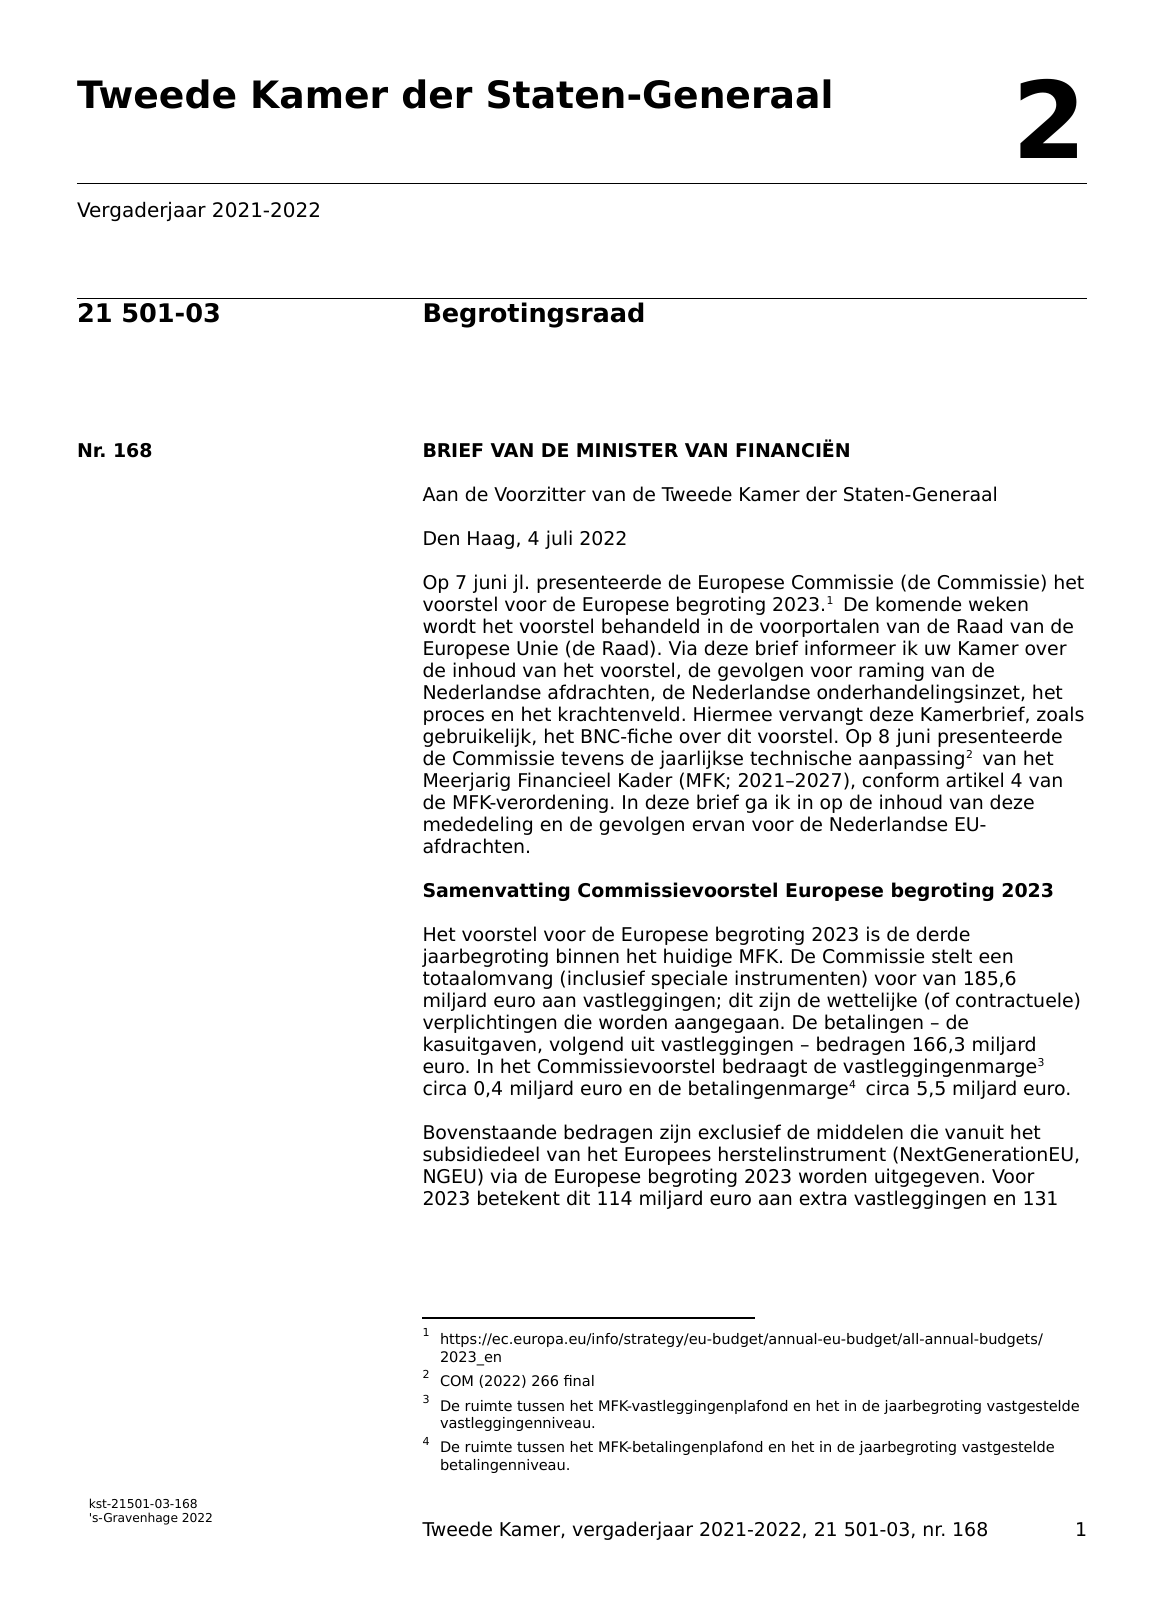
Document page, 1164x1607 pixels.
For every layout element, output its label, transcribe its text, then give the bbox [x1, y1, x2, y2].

text Den Haag, 4 juli 2022 [422, 528, 1087, 550]
text https://ec.europa.eu/info/strategy/eu-budget/annual-eu-budget/all-annual-budgets/2023_en [422, 1327, 1087, 1366]
text Aan de Voorzitter van de Tweede Kamer der Staten-Generaal [422, 484, 1087, 506]
subtitle 21 501-03 Begrotingsraad [77, 299, 1087, 329]
text Het voorstel voor de Europese begroting 2023 is de derde jaarbegroting binnen het huidige MFK. De Commissie stelt een totaalomvang (inclusief speciale instrumenten) voor van 185,6 miljard euro aan vastleggingen; dit zijn de wettelijke (of contractuele) verplichtingen die worden aangegaan. De betalingen – de kasuitgaven, volgend uit vastleggingen – bedragen 166,3 miljard euro. In het Commissievoorstel bedraagt de vastleggingenmarge circa 0,4 miljard euro en de betalingenmarge circa 5,5 miljard euro. [422, 924, 1087, 1100]
subtitle Nr. 168 BRIEF VAN DE MINISTER VAN FINANCIËN [77, 440, 1087, 462]
text Bovenstaande bedragen zijn exclusief de middelen die vanuit het subsidiedeel van het Europees herstelinstrument (NextGenerationEU, NGEU) via de Europese begroting 2023 worden uitgegeven. Voor 2023 betekent dit 114 miljard euro aan extra vastleggingen en 131 [422, 1122, 1087, 1232]
text 's-Gravenhage 2022 [88, 1511, 323, 1525]
table_header Tweede Kamer der Staten-Generaal [77, 59, 886, 183]
text COM (2022) 266 final [422, 1368, 1087, 1391]
table_header 2 [886, 59, 1087, 183]
table_cell Vergaderjaar 2021-2022 [77, 184, 1087, 298]
text De ruimte tussen het MFK-betalingenplafond en het in de jaarbegroting vastgestelde betalingenniveau. [422, 1435, 1087, 1474]
text De ruimte tussen het MFK-vastleggingenplafond en het in de jaarbegroting vastgestelde vastleggingenniveau. [422, 1393, 1087, 1432]
text Op 7 juni jl. presenteerde de Europese Commissie (de Commissie) het voorstel voor de Europese begroting 2023. De komende weken wordt het voorstel behandeld in de voorportalen van de Raad van de Europese Unie (de Raad). Via deze brief informeer ik uw Kamer over de inhoud van het voorstel, de gevolgen voor raming van de Nederlandse afdrachten, de Nederlandse onderhandelingsinzet, het proces en het krachtenveld. Hiermee vervangt deze Kamerbrief, zoals gebruikelijk, het BNC-fiche over dit voorstel. Op 8 juni presenteerde de Commissie tevens de jaarlijkse technische aanpassing van het Meerjarig Financieel Kader (MFK; 2021–2027), conform artikel 4 van de MFK-verordening. In deze brief ga ik in op de inhoud van deze mededeling en de gevolgen ervan voor de Nederlandse EU-afdrachten. [422, 572, 1087, 858]
subtitle Samenvatting Commissievoorstel Europese begroting 2023 [422, 880, 1087, 902]
text kst-21501-03-168 [88, 1497, 323, 1511]
